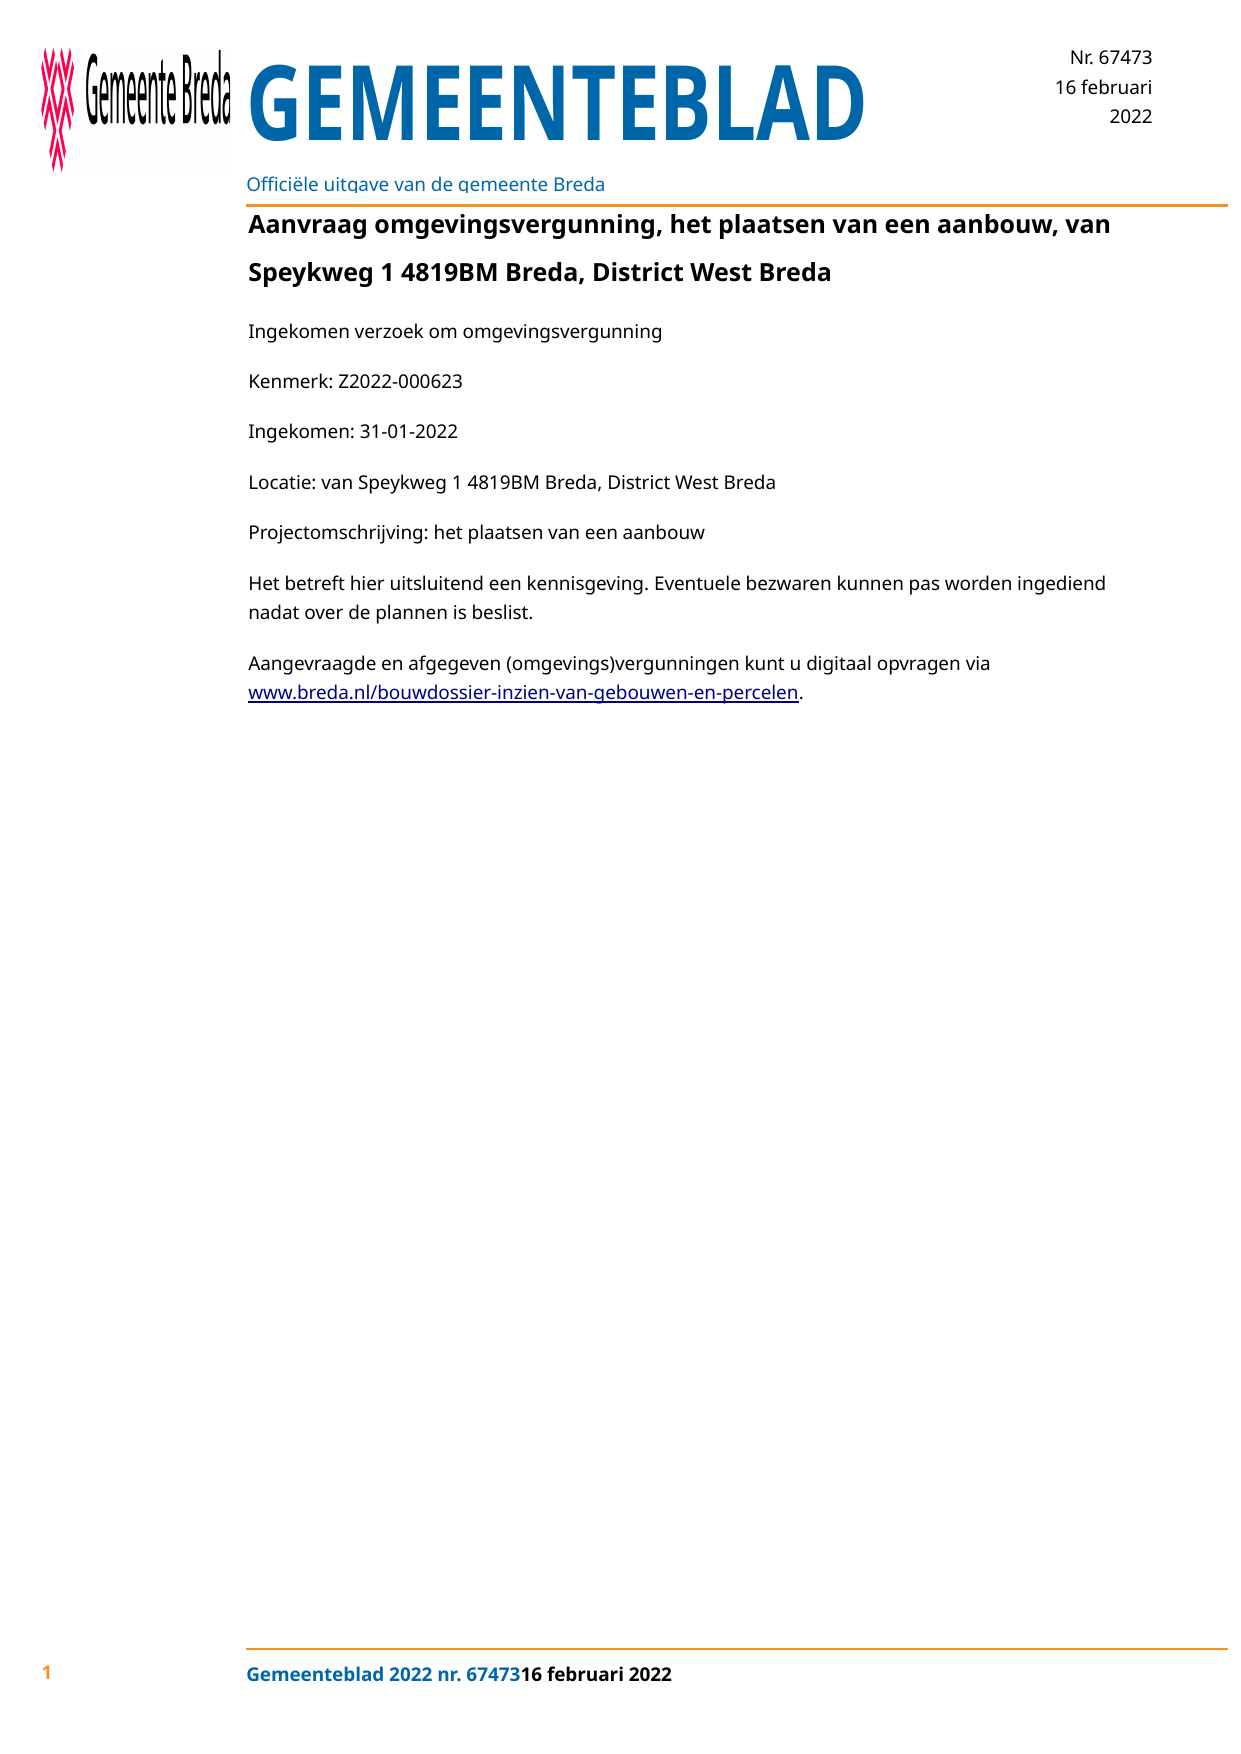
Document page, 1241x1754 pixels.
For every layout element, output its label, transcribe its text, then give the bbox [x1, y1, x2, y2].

text Aanvraag omgevingsvergunning, het plaatsen van een aanbouw, van Speykweg 1 4819BM Breda, District West Breda [248, 207, 1152, 288]
picture [41, 47, 231, 172]
text Ingekomen: 31-01-2022 [248, 419, 1152, 444]
text Projectomschrijving: het plaatsen van een aanbouw [248, 519, 1152, 545]
text Kenmerk: Z2022-000623 [248, 368, 1152, 394]
text Het betreft hier uitsluitend een kennisgeving. Eventuele bezwaren kunnen pas worden ingediend nadat over de plannen is beslist. [248, 570, 1152, 625]
text Ingekomen verzoek om omgevingsvergunning [248, 318, 1152, 344]
text Locatie: van Speykweg 1 4819BM Breda, District West Breda [248, 469, 1152, 495]
text Aangevraagde en afgegeven (omgevings)vergunningen kunt u digitaal opvragen via www.breda.nl/bouwdossier-inzien-van-gebouwen-en-percelen. [248, 650, 1152, 705]
